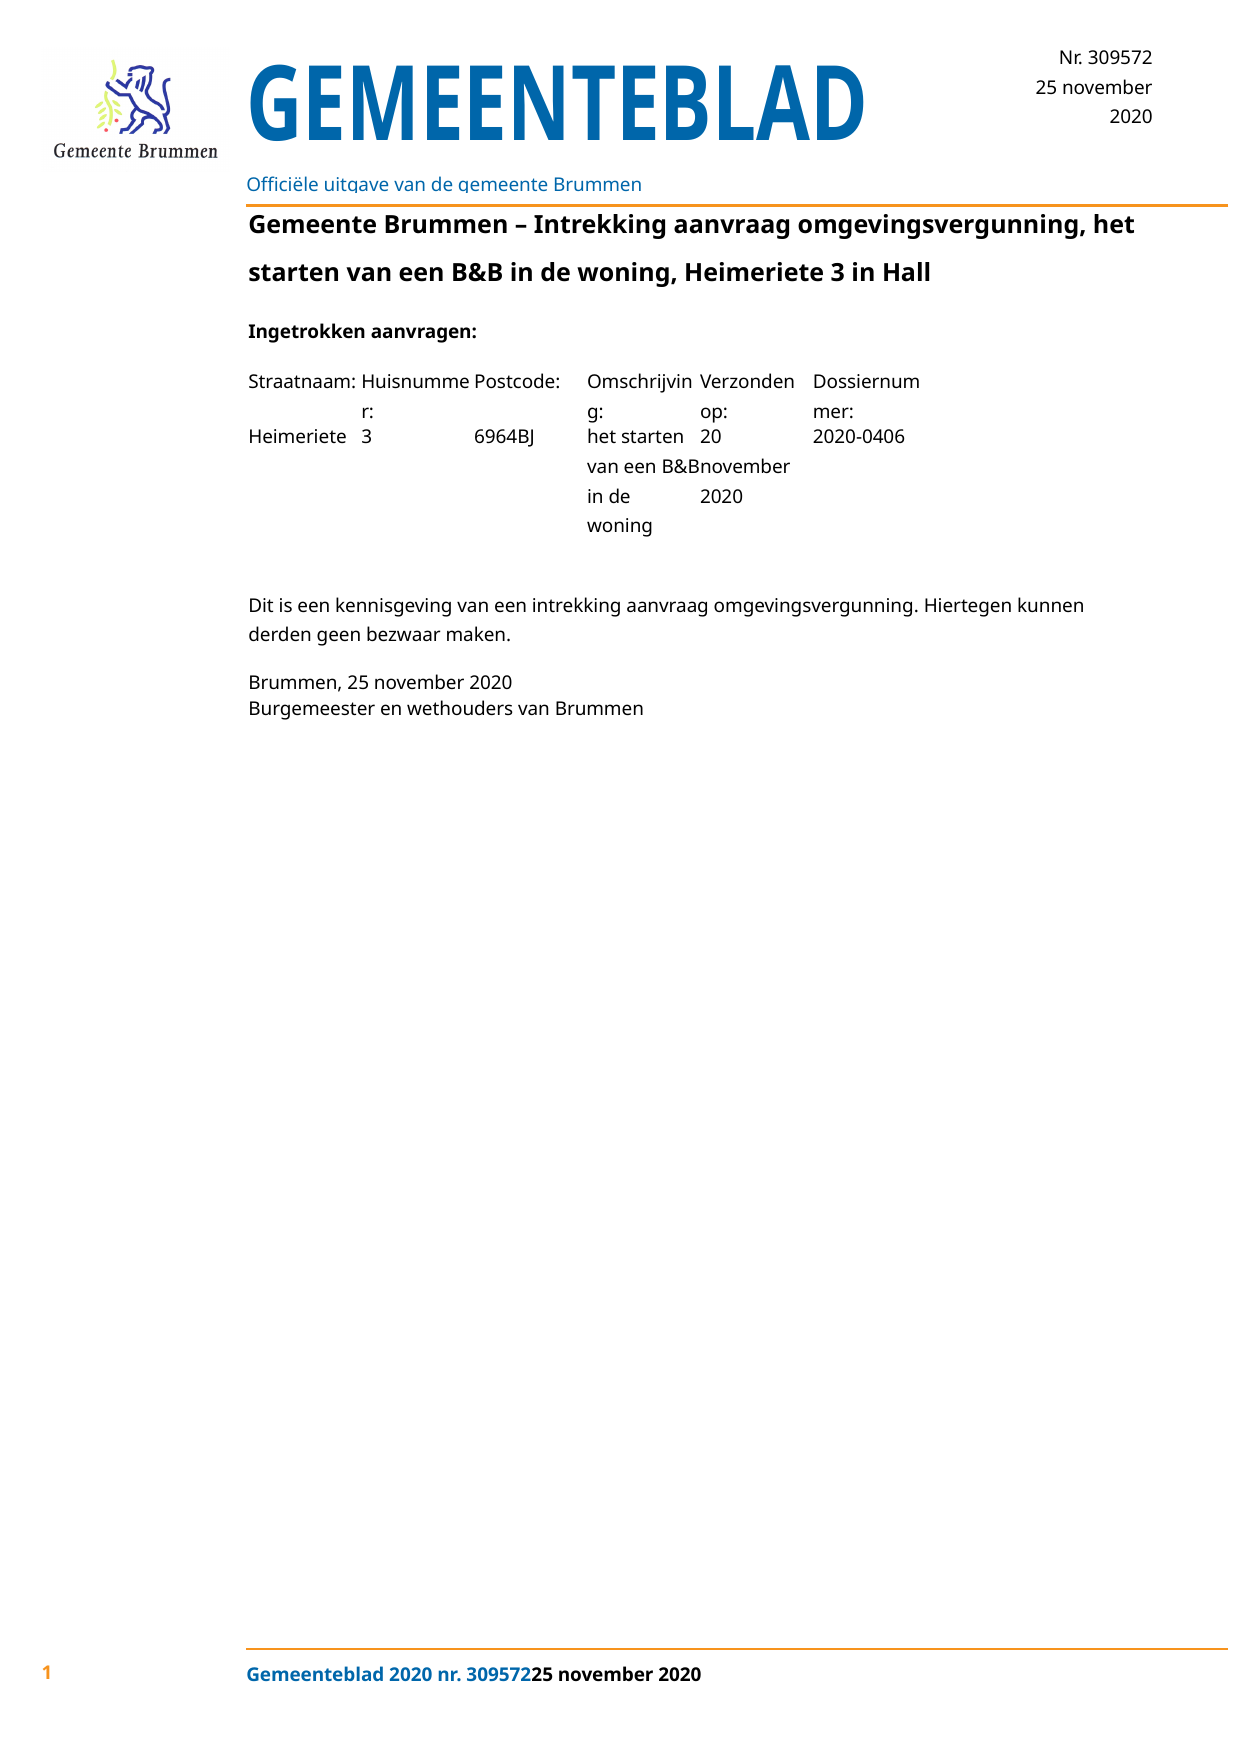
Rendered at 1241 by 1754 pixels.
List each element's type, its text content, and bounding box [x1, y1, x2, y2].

text Burgemeester en wethouders van Brummen [248, 695, 1152, 721]
table_cell het starten van een B&B in de woning [587, 424, 700, 538]
table_cell 3 [361, 424, 474, 538]
table_header Dossiernummer: [813, 369, 926, 424]
text Gemeente Brummen – Intrekking aanvraag omgevingsvergunning, het starten van een B&B in de woning, Heimeriete 3 in Hall [248, 207, 1152, 288]
table_cell 6964BJ [474, 424, 587, 538]
table_header [1039, 369, 1152, 424]
table_header Omschrijving: [587, 369, 700, 424]
table_cell Heimeriete [248, 424, 361, 538]
text Dit is een kennisgeving van een intrekking aanvraag omgevingsvergunning. Hiertegen kunnen derden geen bezwaar maken. [248, 592, 1152, 647]
table_cell [1039, 424, 1152, 538]
table_cell 20 november 2020 [700, 424, 813, 538]
text Ingetrokken aanvragen: [248, 318, 1152, 344]
table_header Huisnummer: [361, 369, 474, 424]
table_header Straatnaam: [248, 369, 361, 424]
table_header Postcode: [474, 369, 587, 424]
table_cell [926, 424, 1038, 538]
text Brummen, 25 november 2020 [248, 669, 1152, 695]
table_header Verzonden op: [700, 369, 813, 424]
table_cell 2020-0406 [813, 424, 926, 538]
table_header [926, 369, 1038, 424]
picture [41, 47, 231, 172]
